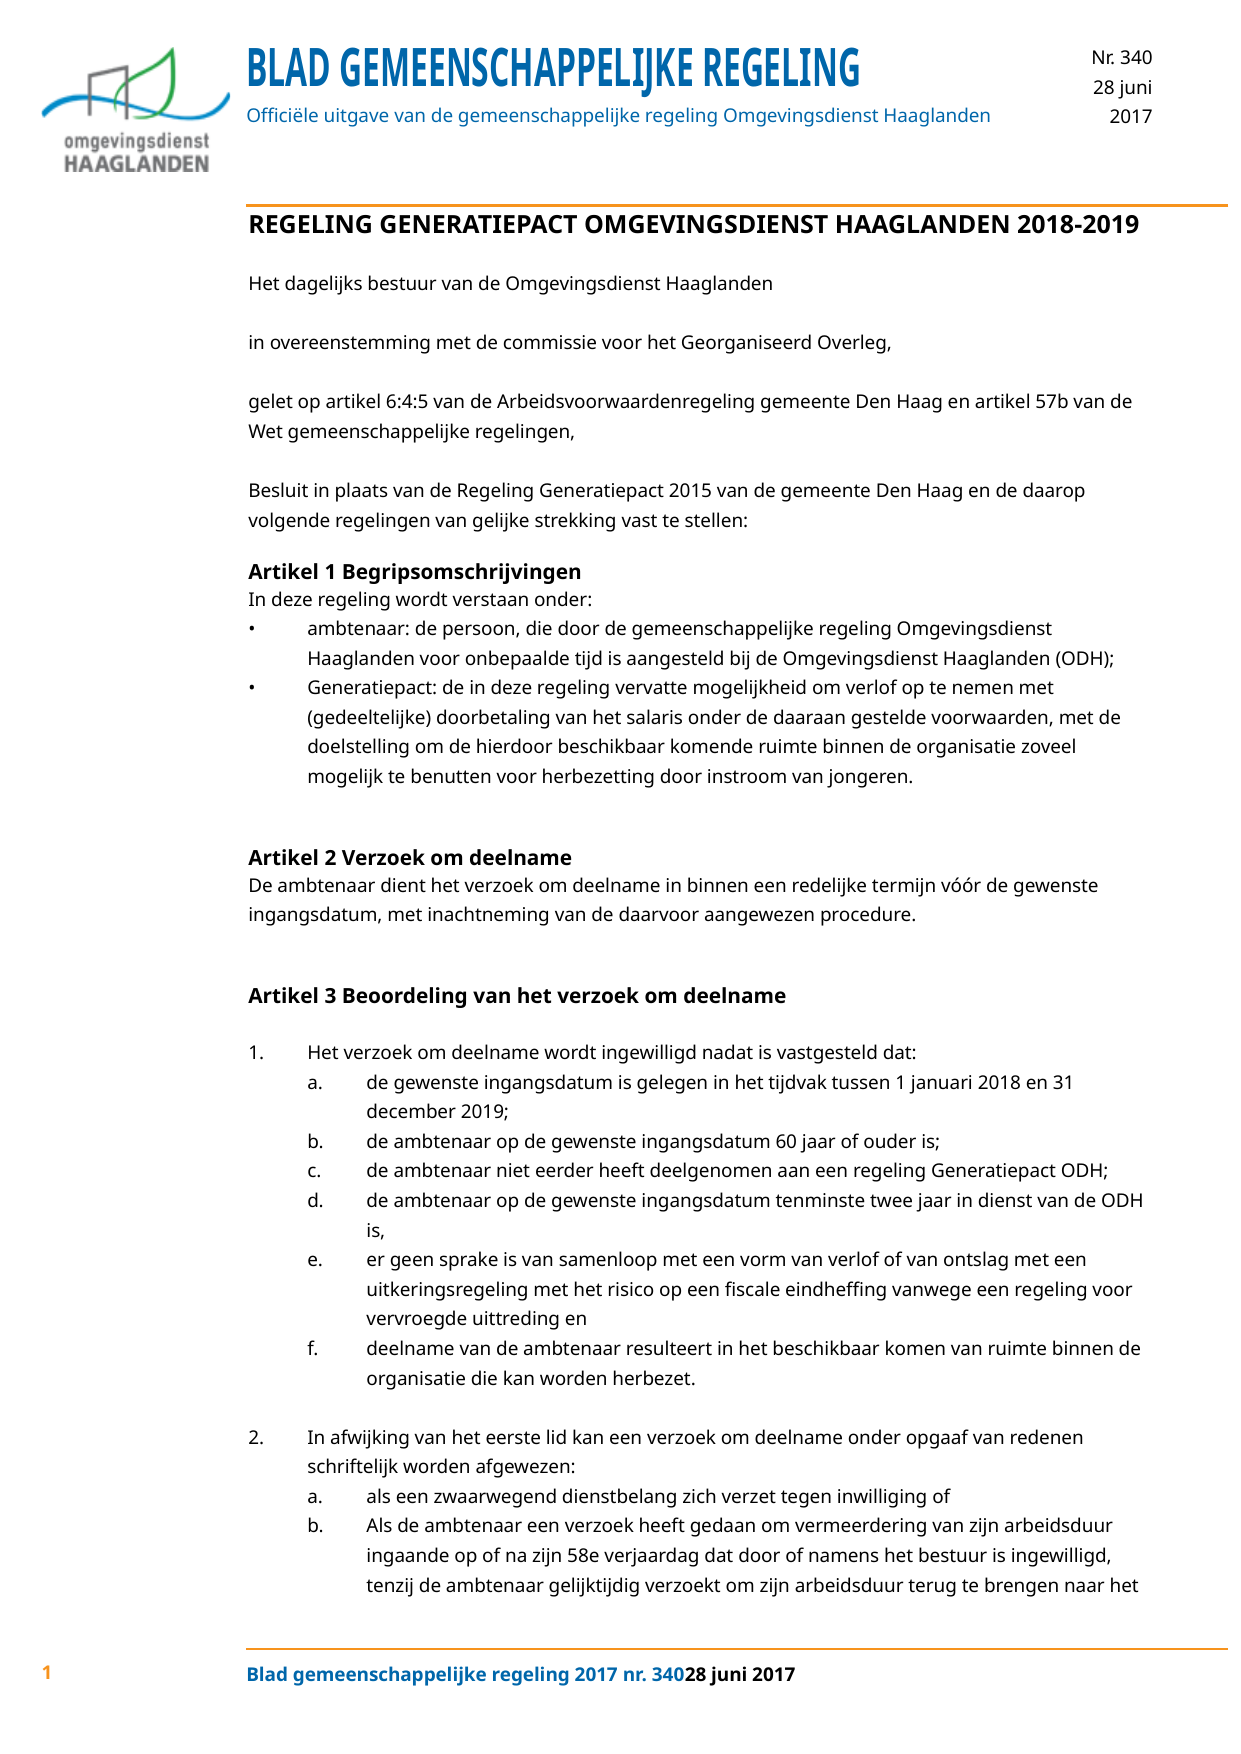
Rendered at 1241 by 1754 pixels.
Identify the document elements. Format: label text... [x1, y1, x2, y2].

text In deze regeling wordt verstaan onder: [248, 586, 1152, 612]
list de ambtenaar op de gewenste ingangsdatum tenminste twee jaar in dienst van de ODH is, [307, 1187, 1152, 1243]
list deelname van de ambtenaar resulteert in het beschikbaar komen van ruimte binnen de organisatie die kan worden herbezet. [307, 1335, 1152, 1391]
list er geen sprake is van samenloop met een vorm van verlof of van ontslag met een uitkeringsregeling met het risico op een fiscale eindheffing vanwege een regeling voor vervroegde uittreding en [307, 1246, 1152, 1331]
list In afwijking van het eerste lid kan een verzoek om deelname onder opgaaf van redenen schriftelijk worden afgewezen: [248, 1424, 1152, 1479]
list de gewenste ingangsdatum is gelegen in het tijdvak tussen 1 januari 2018 en 31 december 2019; [307, 1069, 1152, 1124]
list de ambtenaar niet eerder heeft deelgenomen aan een regeling Generatiepact ODH; [307, 1158, 1152, 1183]
list de ambtenaar op de gewenste ingangsdatum 60 jaar of ouder is; [307, 1128, 1152, 1154]
list als een zwaarwegend dienstbelang zich verzet tegen inwilliging of [307, 1483, 1152, 1509]
text De ambtenaar dient het verzoek om deelname in binnen een redelijke termijn vóór de gewenste ingangsdatum, met inachtneming van de daarvoor aangewezen procedure. [248, 872, 1152, 927]
text Artikel 1 Begripsomschrijvingen [248, 557, 1152, 586]
list Generatiepact: de in deze regeling vervatte mogelijkheid om verlof op te nemen met (gedeeltelijke) doorbetaling van het salaris onder de daaraan gestelde voorwaarden, met de doelstelling om de hierdoor beschikbaar komende ruimte binnen de organisatie zoveel mogelijk te benutten voor herbezetting door instroom van jongeren. [248, 674, 1152, 789]
list Het verzoek om deelname wordt ingewilligd nadat is vastgesteld dat: [248, 1039, 1152, 1065]
text Artikel 2 Verzoek om deelname [248, 843, 1152, 872]
list ambtenaar: de persoon, die door de gemeenschappelijke regeling Omgevingsdienst Haaglanden voor onbepaalde tijd is aangesteld bij de Omgevingsdienst Haaglanden (ODH); [248, 615, 1152, 671]
text in overeenstemming met de commissie voor het Georganiseerd Overleg, [248, 329, 1152, 355]
text Artikel 3 Beoordeling van het verzoek om deelname [248, 981, 1152, 1010]
text REGELING GENERATIEPACT OMGEVINGSDIENST HAAGLANDEN 2018-2019 [248, 207, 1152, 241]
text Besluit in plaats van de Regeling Generatiepact 2015 van de gemeente Den Haag en de daarop volgende regelingen van gelijke strekking vast te stellen: [248, 477, 1152, 533]
picture [41, 47, 231, 172]
text Het dagelijks bestuur van de Omgevingsdienst Haaglanden [248, 270, 1152, 296]
list Als de ambtenaar een verzoek heeft gedaan om vermeerdering van zijn arbeidsduur ingaande op of na zijn 58e verjaardag dat door of namens het bestuur is ingewilligd, tenzij de ambtenaar gelijktijdig verzoekt om zijn arbeidsduur terug te brengen naar het [307, 1513, 1152, 1598]
text gelet op artikel 6:4:5 van de Arbeidsvoorwaardenregeling gemeente Den Haag en artikel 57b van de Wet gemeenschappelijke regelingen, [248, 389, 1152, 444]
